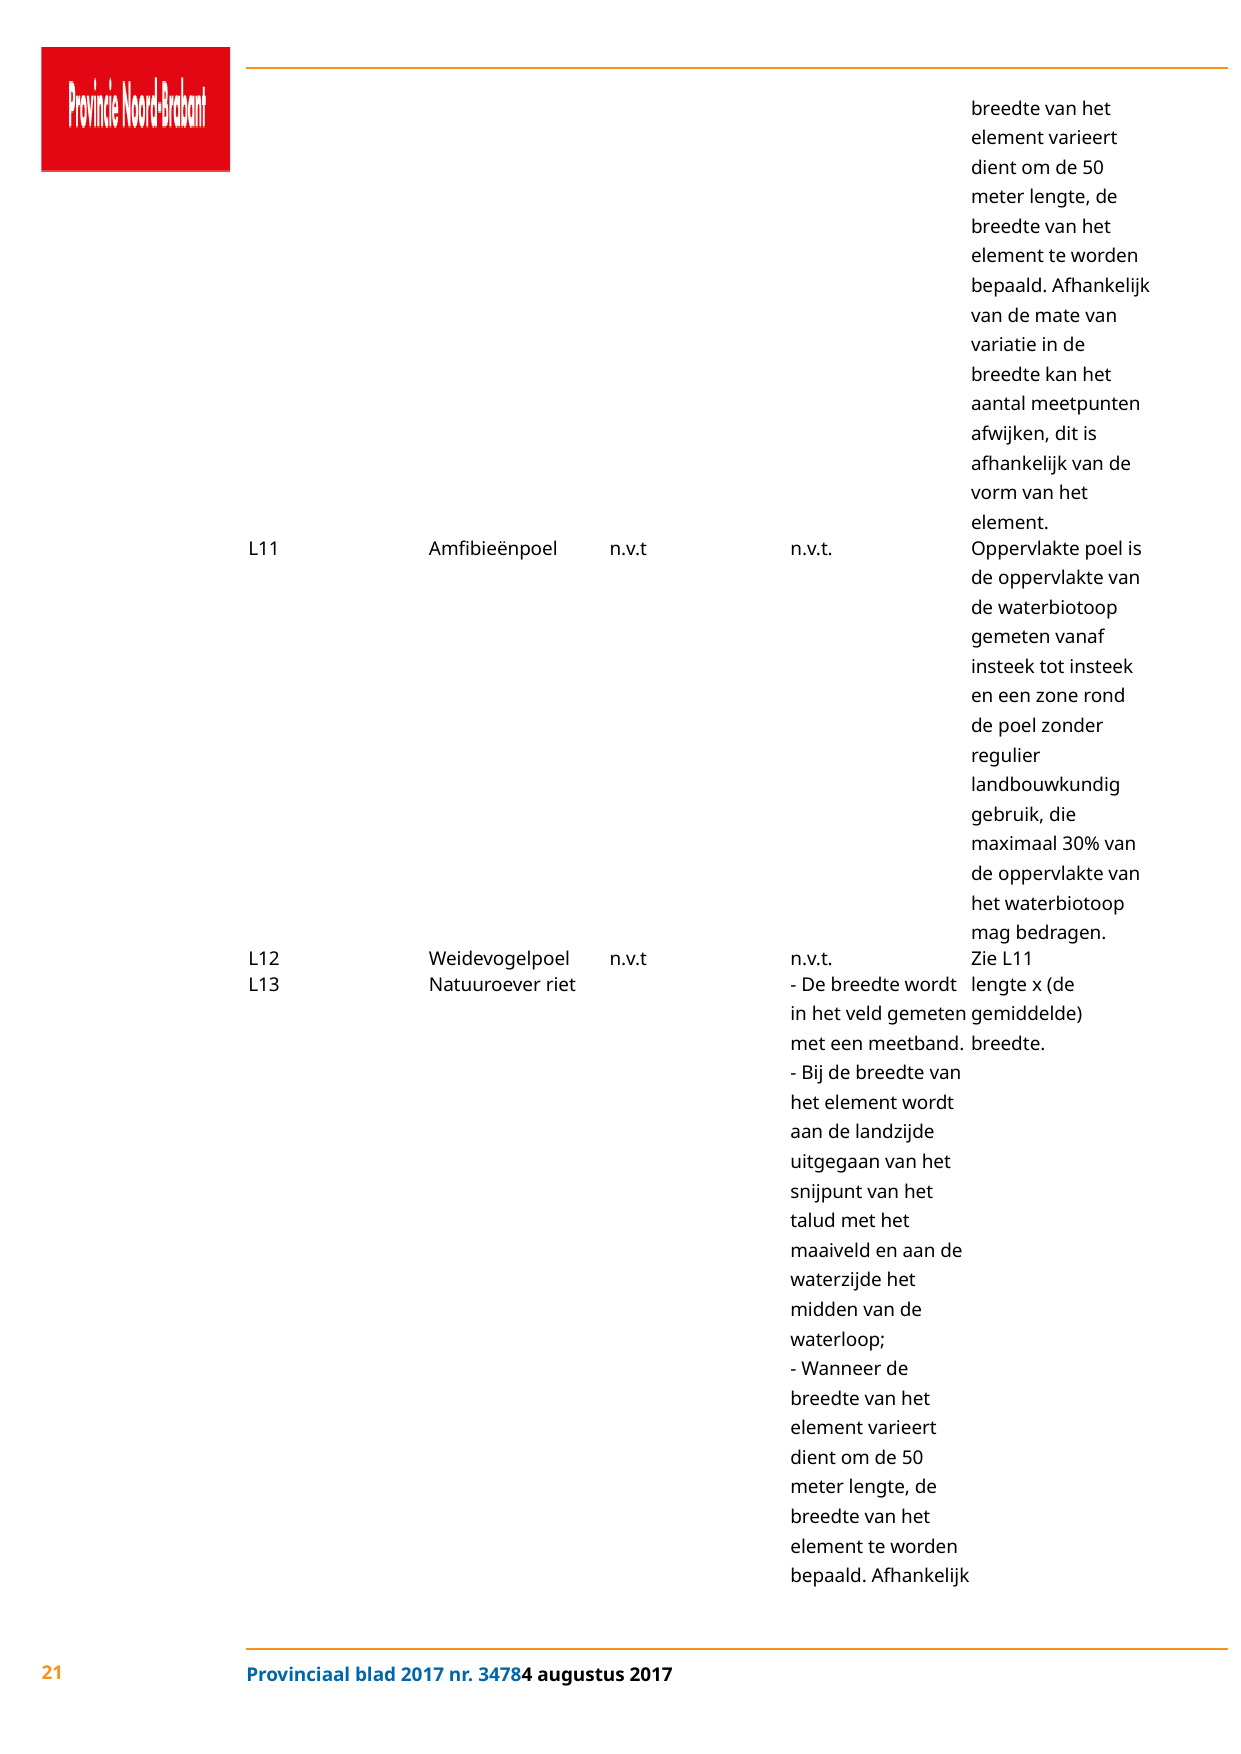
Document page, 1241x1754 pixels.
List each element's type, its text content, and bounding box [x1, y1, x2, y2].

table_cell [790, 95, 971, 535]
table_cell [609, 95, 790, 535]
table_cell Amfibieënpoel [429, 535, 609, 945]
table_cell [609, 971, 790, 1588]
table_cell n.v.t [609, 535, 790, 945]
table_cell L13 [248, 971, 429, 1588]
table_cell Weidevogelpoel [429, 945, 609, 971]
table_cell n.v.t. [790, 945, 971, 971]
table_cell breedte van het element varieert dient om de 50 meter lengte, de breedte van het element te worden bepaald. Afhankelijk van de mate van variatie in de breedte kan het aantal meetpunten afwijken, dit is afhankelijk van de vorm van het element. [971, 95, 1152, 535]
table_cell - De breedte wordt in het veld gemeten met een meetband. - Bij de breedte van het element wordt aan de landzijde uitgegaan van het snijpunt van het talud met het maaiveld en aan de waterzijde het midden van de waterloop; - Wanneer de breedte van het element varieert dient om de 50 meter lengte, de breedte van het element te worden bepaald. Afhankelijk [790, 971, 971, 1588]
table_cell n.v.t [609, 945, 790, 971]
table_cell Natuuroever riet [429, 971, 609, 1588]
table_cell Zie L11 [971, 945, 1152, 971]
table_cell L12 [248, 945, 429, 971]
table_cell L11 [248, 535, 429, 945]
table_cell [429, 95, 609, 535]
table_cell n.v.t. [790, 535, 971, 945]
table_cell Oppervlakte poel is de oppervlakte van de waterbiotoop gemeten vanaf insteek tot insteek en een zone rond de poel zonder regulier landbouwkundig gebruik, die maximaal 30% van de oppervlakte van het waterbiotoop mag bedragen. [971, 535, 1152, 945]
table_cell lengte x (de gemiddelde) breedte. [971, 971, 1152, 1588]
table_cell [248, 95, 429, 535]
picture [41, 47, 231, 172]
